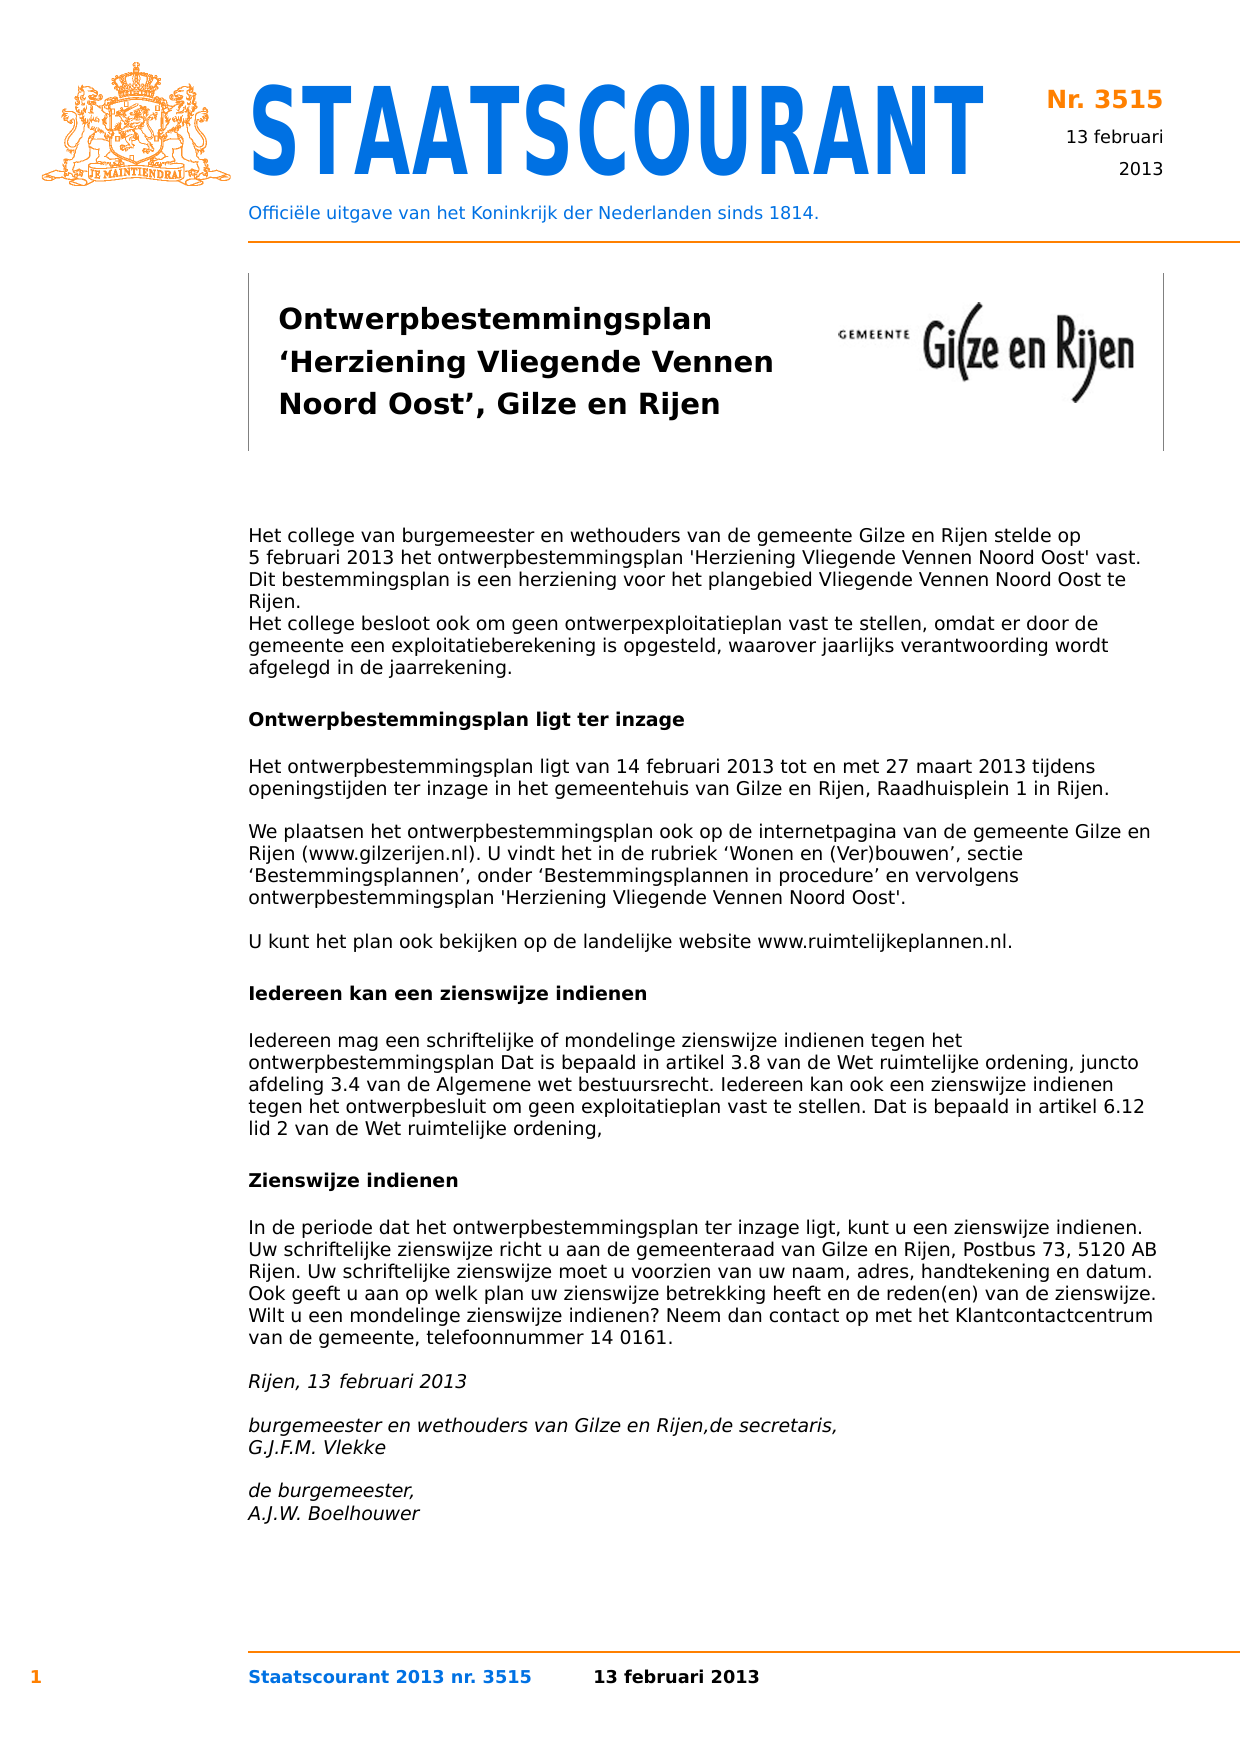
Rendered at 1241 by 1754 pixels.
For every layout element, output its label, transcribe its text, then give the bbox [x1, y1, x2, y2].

text We plaatsen het ontwerpbestemmingsplan ook op de internetpagina van de gemeente Gilze en Rijen (www.gilzerijen.nl). U vindt het in de rubriek ‘Wonen en (Ver)bouwen’, sectie ‘Bestemmingsplannen’, onder ‘Bestemmingsplannen in procedure’ en vervolgens ontwerpbestemmingsplan 'Herziening Vliegende Vennen Noord Oost'. [248, 821, 1163, 909]
table_cell 2013 [998, 153, 1240, 203]
text Iedereen mag een schriftelijke of mondelinge zienswijze indienen tegen het ontwerpbestemmingsplan Dat is bepaald in artikel 3.8 van de Wet ruimtelijke ordening, juncto afdeling 3.4 van de Algemene wet bestuursrecht. Iedereen kan ook een zienswijze indienen tegen het ontwerpbesluit om geen exploitatieplan vast te stellen. Dat is bepaald in artikel 6.12 lid 2 van de Wet ruimtelijke ordening, [248, 1030, 1163, 1140]
text Uw schriftelijke zienswijze richt u aan de gemeenteraad van Gilze en Rijen, Postbus 73, 5120 AB Rijen. Uw schriftelijke zienswijze moet u voorzien van uw naam, adres, handtekening en datum. Ook geeft u aan op welk plan uw zienswijze betrekking heeft en de reden(en) van de zienswijze. [248, 1239, 1163, 1305]
subtitle Ontwerpbestemmingsplan ‘Herziening Vliegende Vennen Noord Oost’, Gilze en Rijen [249, 273, 1163, 451]
text U kunt het plan ook bekijken op de landelijke website www.ruimtelijkeplannen.nl. [248, 931, 1163, 953]
text burgemeester en wethouders van Gilze en Rijen,de secretaris, G.J.F.M. Vlekke [248, 1414, 1163, 1458]
subtitle Zienswijze indienen [248, 1170, 1163, 1192]
table_header [25, 62, 248, 241]
text Rijen, 13 februari 2013 [248, 1371, 1163, 1393]
picture [838, 302, 1134, 403]
text Het college besloot ook om geen ontwerpexploitatieplan vast te stellen, omdat er door de gemeente een exploitatieberekening is opgesteld, waarover jaarlijks verantwoording wordt afgelegd in de jaarrekening. [248, 613, 1163, 678]
subtitle Iedereen kan een zienswijze indienen [248, 983, 1163, 1005]
text Het college van burgemeester en wethouders van de gemeente Gilze en Rijen stelde op 5 februari 2013 het ontwerpbestemmingsplan 'Herziening Vliegende Vennen Noord Oost' vast. Dit bestemmingsplan is een herziening voor het plangebied Vliegende Vennen Noord Oost te Rijen. [248, 525, 1163, 613]
table_cell 13 februari [998, 121, 1240, 153]
subtitle Ontwerpbestemmingsplan ligt ter inzage [248, 708, 1163, 731]
table_cell Officiële uitgave van het Koninkrijk der Nederlanden sinds 1814. [248, 203, 1240, 241]
picture [41, 62, 231, 186]
text de burgemeester, A.J.W. Boelhouwer [248, 1480, 1163, 1524]
table_header Nr. 3515 [998, 62, 1240, 121]
text Het ontwerpbestemmingsplan ligt van 14 februari 2013 tot en met 27 maart 2013 tijdens openingstijden ter inzage in het gemeentehuis van Gilze en Rijen, Raadhuisplein 1 in Rijen. [248, 756, 1163, 799]
text In de periode dat het ontwerpbestemmingsplan ter inzage ligt, kunt u een zienswijze indienen. [248, 1217, 1163, 1239]
text Wilt u een mondelinge zienswijze indienen? Neem dan contact op met het Klantcontactcentrum van de gemeente, telefoonnummer 14 0161. [248, 1305, 1163, 1349]
table_header STAATSCOURANT [248, 62, 998, 203]
